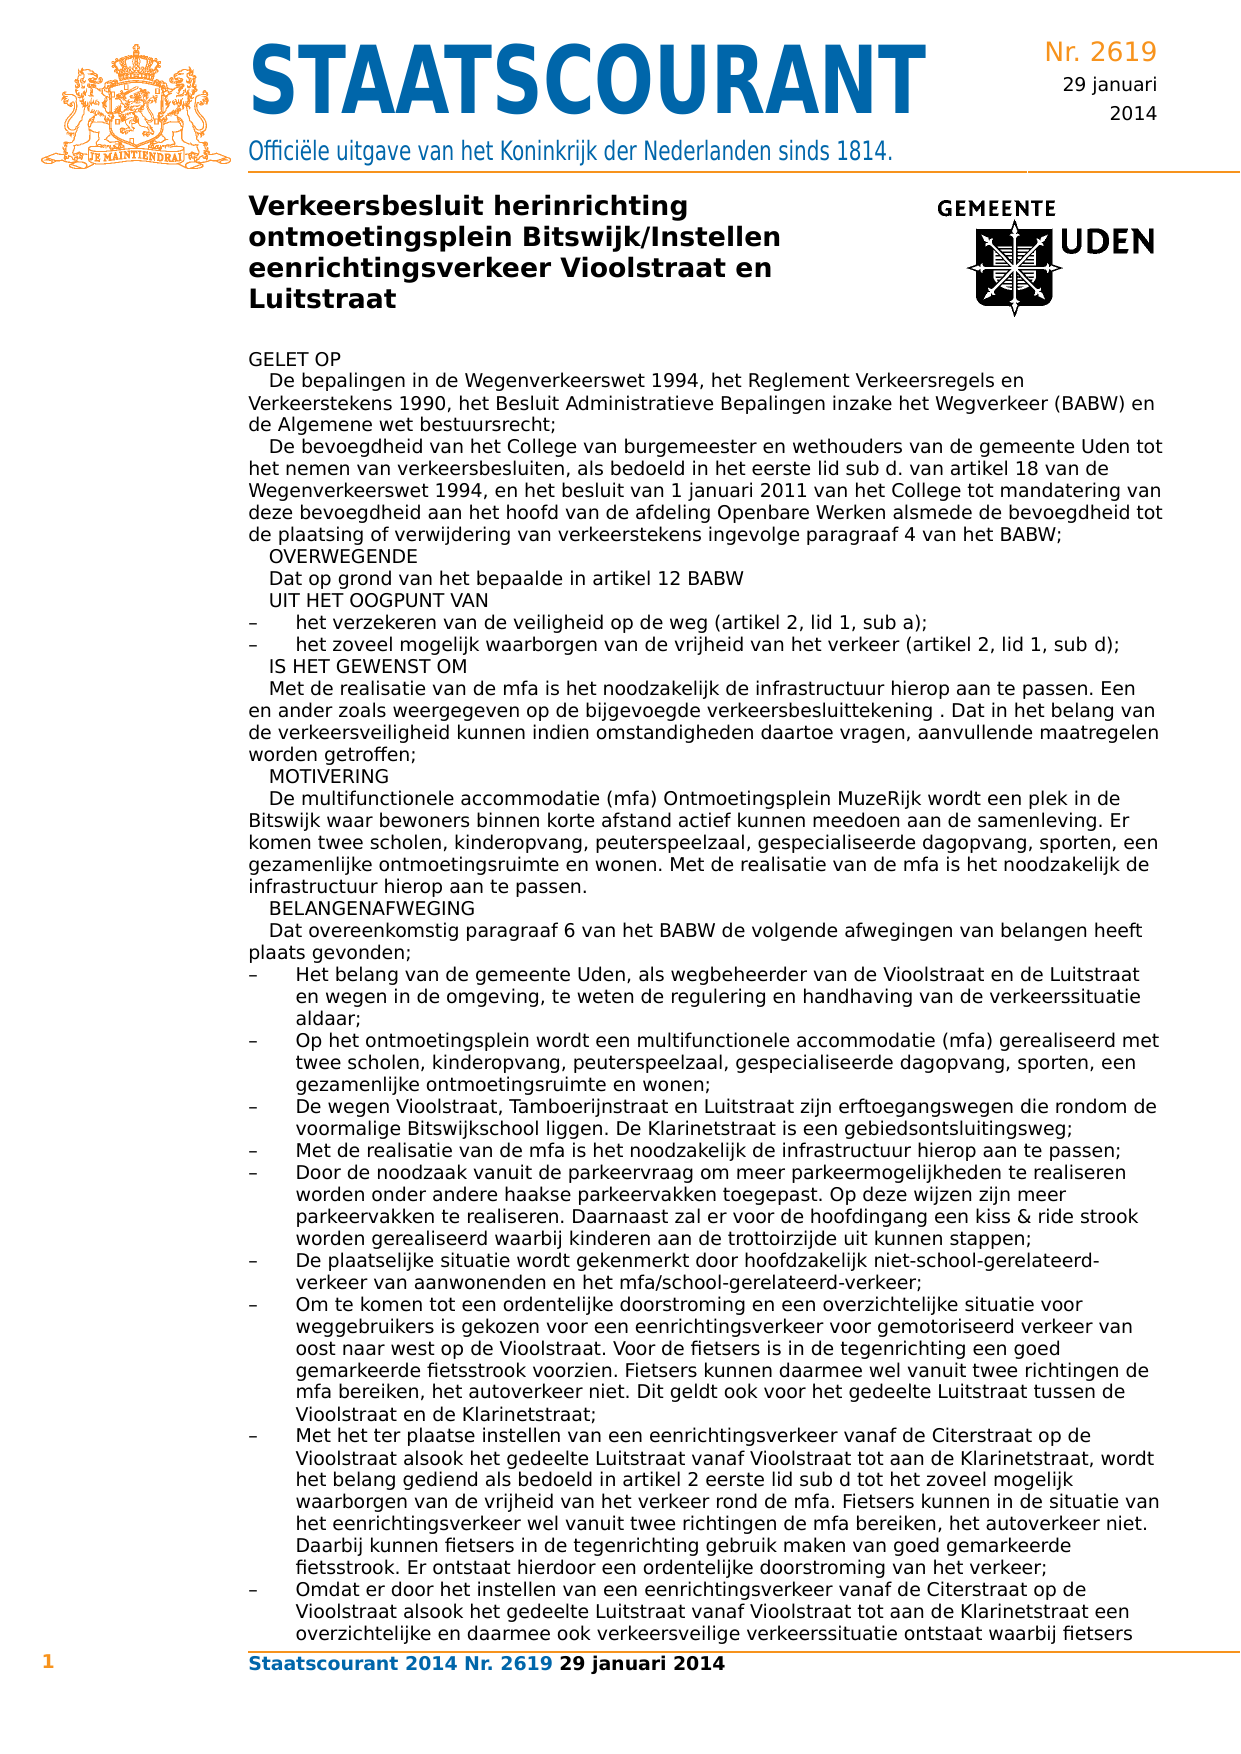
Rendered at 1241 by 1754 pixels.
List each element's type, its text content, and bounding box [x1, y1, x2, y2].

text BELANGENAFWEGING [248, 898, 1163, 920]
list het verzekeren van de veiligheid op de weg (artikel 2, lid 1, sub a); [248, 612, 1163, 634]
text OVERWEGENDE [248, 546, 1163, 568]
list Om te komen tot een ordentelijke doorstroming en een overzichtelijke situatie voor weggebruikers is gekozen voor een eenrichtingsverkeer voor gemotoriseerd verkeer van oost naar west op de Vioolstraat. Voor de fietsers is in de tegenrichting een goed gemarkeerde fietsstrook voorzien. Fietsers kunnen daarmee wel vanuit twee richtingen de mfa bereiken, het autoverkeer niet. Dit geldt ook voor het gedeelte Luitstraat tussen de Vioolstraat en de Klarinetstraat; [248, 1293, 1163, 1425]
list De plaatselijke situatie wordt gekenmerkt door hoofdzakelijk niet-school-gerelateerd-verkeer van aanwonenden en het mfa/school-gerelateerd-verkeer; [248, 1249, 1163, 1293]
text MOTIVERING [248, 766, 1163, 788]
text UIT HET OOGPUNT VAN [248, 590, 1163, 612]
text Dat overeenkomstig paragraaf 6 van het BABW de volgende afwegingen van belangen heeft plaats gevonden; [248, 920, 1163, 964]
picture [41, 44, 231, 169]
list Met de realisatie van de mfa is het noodzakelijk de infrastructuur hierop aan te passen; [248, 1140, 1163, 1162]
text Met de realisatie van de mfa is het noodzakelijk de infrastructuur hierop aan te passen. Een en ander zoals weergegeven op de bijgevoegde verkeersbesluittekening . Dat in het belang van de verkeersveiligheid kunnen indien omstandigheden daartoe vragen, aanvullende maatregelen worden getroffen; [248, 678, 1163, 766]
text Dat op grond van het bepaalde in artikel 12 BABW [248, 568, 1163, 590]
picture [927, 190, 1164, 327]
list Met het ter plaatse instellen van een eenrichtingsverkeer vanaf de Citerstraat op de Vioolstraat alsook het gedeelte Luitstraat vanaf Vioolstraat tot aan de Klarinetstraat, wordt het belang gediend als bedoeld in artikel 2 eerste lid sub d tot het zoveel mogelijk waarborgen van de vrijheid van het verkeer rond de mfa. Fietsers kunnen in de situatie van het eenrichtingsverkeer wel vanuit twee richtingen de mfa bereiken, het autoverkeer niet. Daarbij kunnen fietsers in de tegenrichting gebruik maken van goed gemarkeerde fietsstrook. Er ontstaat hierdoor een ordentelijke doorstroming van het verkeer; [248, 1425, 1163, 1579]
list Op het ontmoetingsplein wordt een multifunctionele accommodatie (mfa) gerealiseerd met twee scholen, kinderopvang, peuterspeelzaal, gespecialiseerde dagopvang, sporten, een gezamenlijke ontmoetingsruimte en wonen; [248, 1030, 1163, 1096]
text De bepalingen in de Wegenverkeerswet 1994, het Reglement Verkeersregels en Verkeerstekens 1990, het Besluit Administratieve Bepalingen inzake het Wegverkeer (BABW) en de Algemene wet bestuursrecht; [248, 370, 1163, 436]
list Het belang van de gemeente Uden, als wegbeheerder van de Vioolstraat en de Luitstraat en wegen in de omgeving, te weten de regulering en handhaving van de verkeerssituatie aldaar; [248, 964, 1163, 1030]
list De wegen Vioolstraat, Tamboerijnstraat en Luitstraat zijn erftoegangswegen die rondom de voormalige Bitswijkschool liggen. De Klarinetstraat is een gebiedsontsluitingsweg; [248, 1096, 1163, 1140]
subtitle Verkeersbesluit herinrichting ontmoetingsplein Bitswijk/Instellen eenrichtingsverkeer Vioolstraat en Luitstraat [248, 191, 927, 315]
text IS HET GEWENST OM [248, 656, 1163, 678]
text De bevoegdheid van het College van burgemeester en wethouders van de gemeente Uden tot het nemen van verkeersbesluiten, als bedoeld in het eerste lid sub d. van artikel 18 van de Wegenverkeerswet 1994, en het besluit van 1 januari 2011 van het College tot mandatering van deze bevoegdheid aan het hoofd van de afdeling Openbare Werken alsmede de bevoegdheid tot de plaatsing of verwijdering van verkeerstekens ingevolge paragraaf 4 van het BABW; [248, 436, 1163, 546]
text GELET OP [248, 348, 1163, 370]
list Omdat er door het instellen van een eenrichtingsverkeer vanaf de Citerstraat op de Vioolstraat alsook het gedeelte Luitstraat vanaf Vioolstraat tot aan de Klarinetstraat een overzichtelijke en daarmee ook verkeersveilige verkeerssituatie ontstaat waarbij fietsers [248, 1579, 1163, 1645]
list het zoveel mogelijk waarborgen van de vrijheid van het verkeer (artikel 2, lid 1, sub d); [248, 634, 1163, 656]
text De multifunctionele accommodatie (mfa) Ontmoetingsplein MuzeRijk wordt een plek in de Bitswijk waar bewoners binnen korte afstand actief kunnen meedoen aan de samenleving. Er komen twee scholen, kinderopvang, peuterspeelzaal, gespecialiseerde dagopvang, sporten, een gezamenlijke ontmoetingsruimte en wonen. Met de realisatie van de mfa is het noodzakelijk de infrastructuur hierop aan te passen. [248, 788, 1163, 898]
list Door de noodzaak vanuit de parkeervraag om meer parkeermogelijkheden te realiseren worden onder andere haakse parkeervakken toegepast. Op deze wijzen zijn meer parkeervakken te realiseren. Daarnaast zal er voor de hoofdingang een kiss & ride strook worden gerealiseerd waarbij kinderen aan de trottoirzijde uit kunnen stappen; [248, 1162, 1163, 1249]
